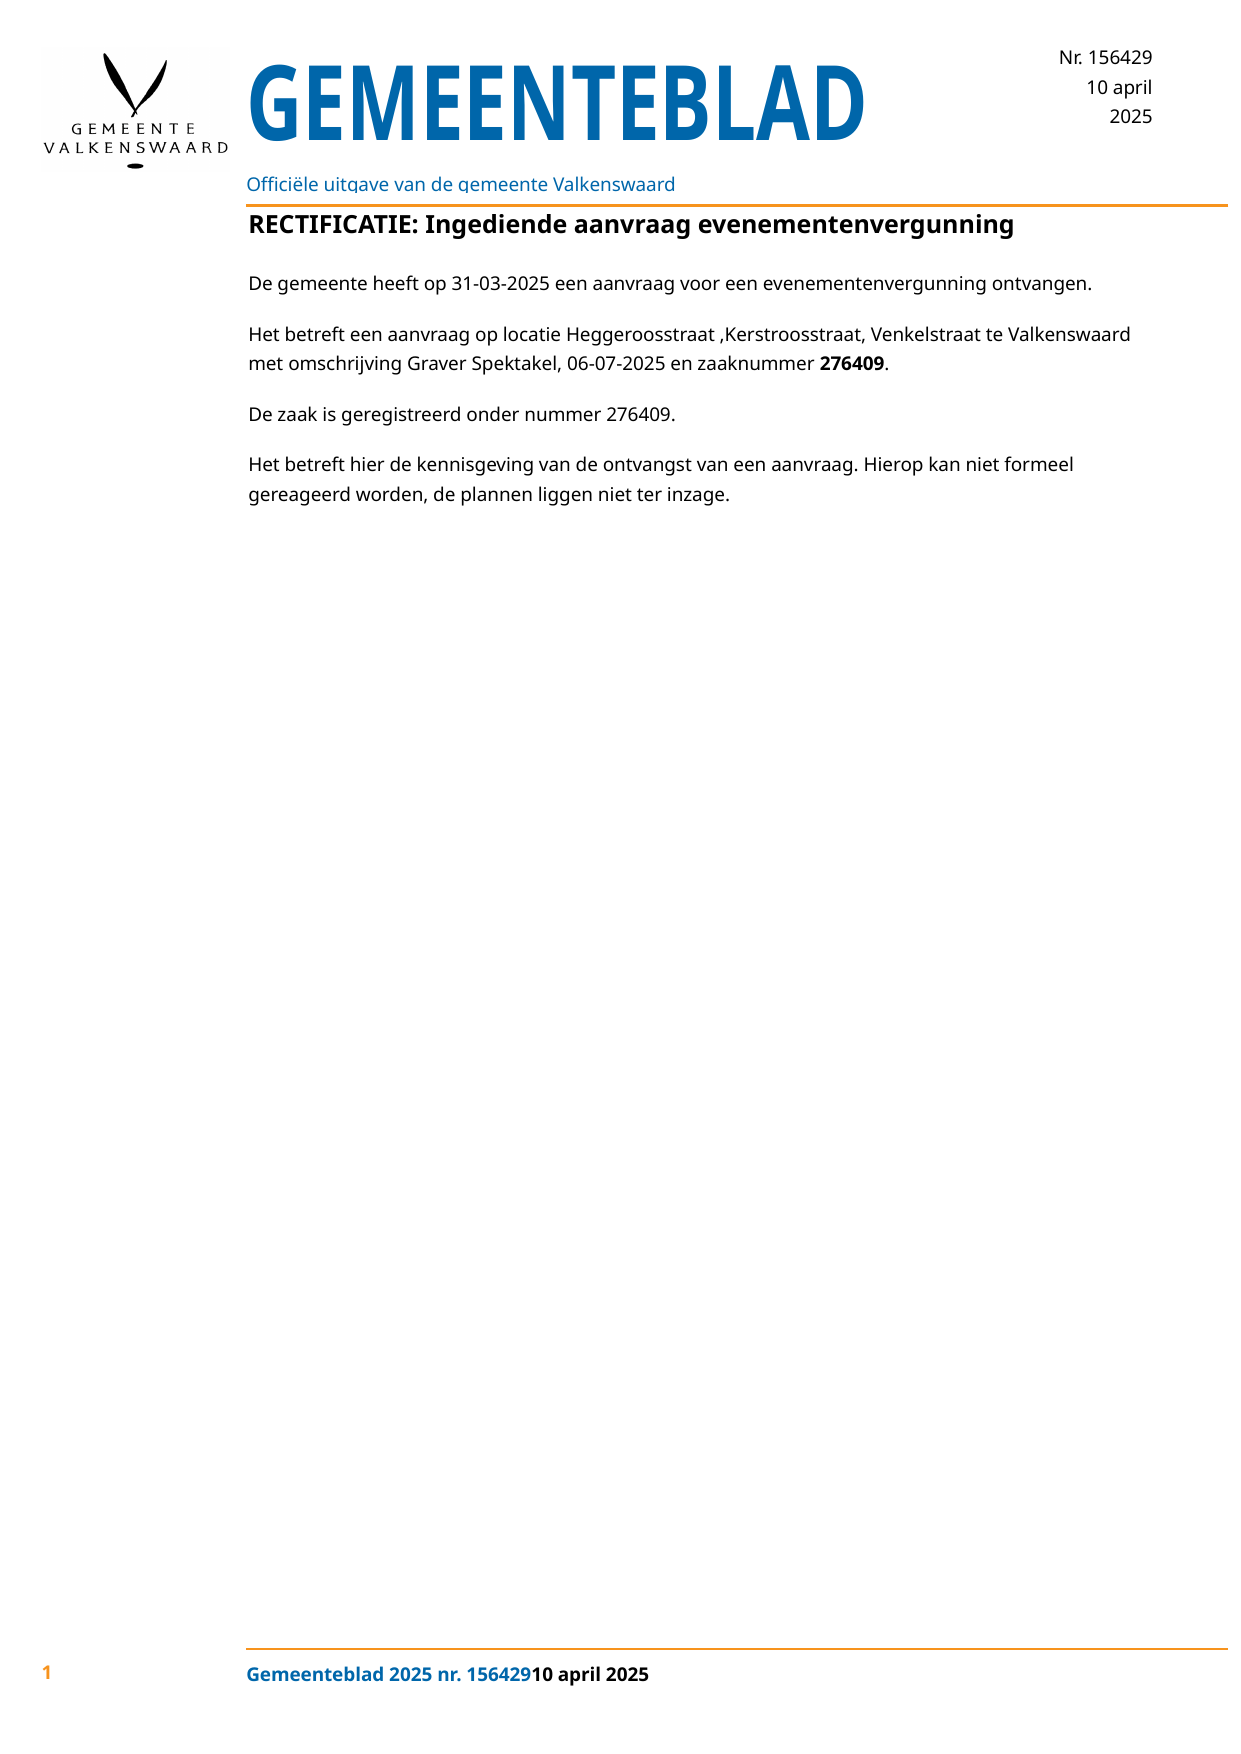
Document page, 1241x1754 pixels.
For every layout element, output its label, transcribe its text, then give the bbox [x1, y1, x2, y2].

text Het betreft een aanvraag op locatie Heggeroosstraat ,Kerstroosstraat, Venkelstraat te Valkenswaard met omschrijving Graver Spektakel, 06-07-2025 en zaaknummer 276409. [248, 321, 1152, 376]
picture [41, 47, 231, 172]
text RECTIFICATIE: Ingediende aanvraag evenementenvergunning [248, 207, 1152, 241]
text Het betreft hier de kennisgeving van de ontvangst van een aanvraag. Hierop kan niet formeel gereageerd worden, de plannen liggen niet ter inzage. [248, 451, 1152, 506]
text De gemeente heeft op 31-03-2025 een aanvraag voor een evenementenvergunning ontvangen. [248, 270, 1152, 296]
text De zaak is geregistreerd onder nummer 276409. [248, 401, 1152, 426]
